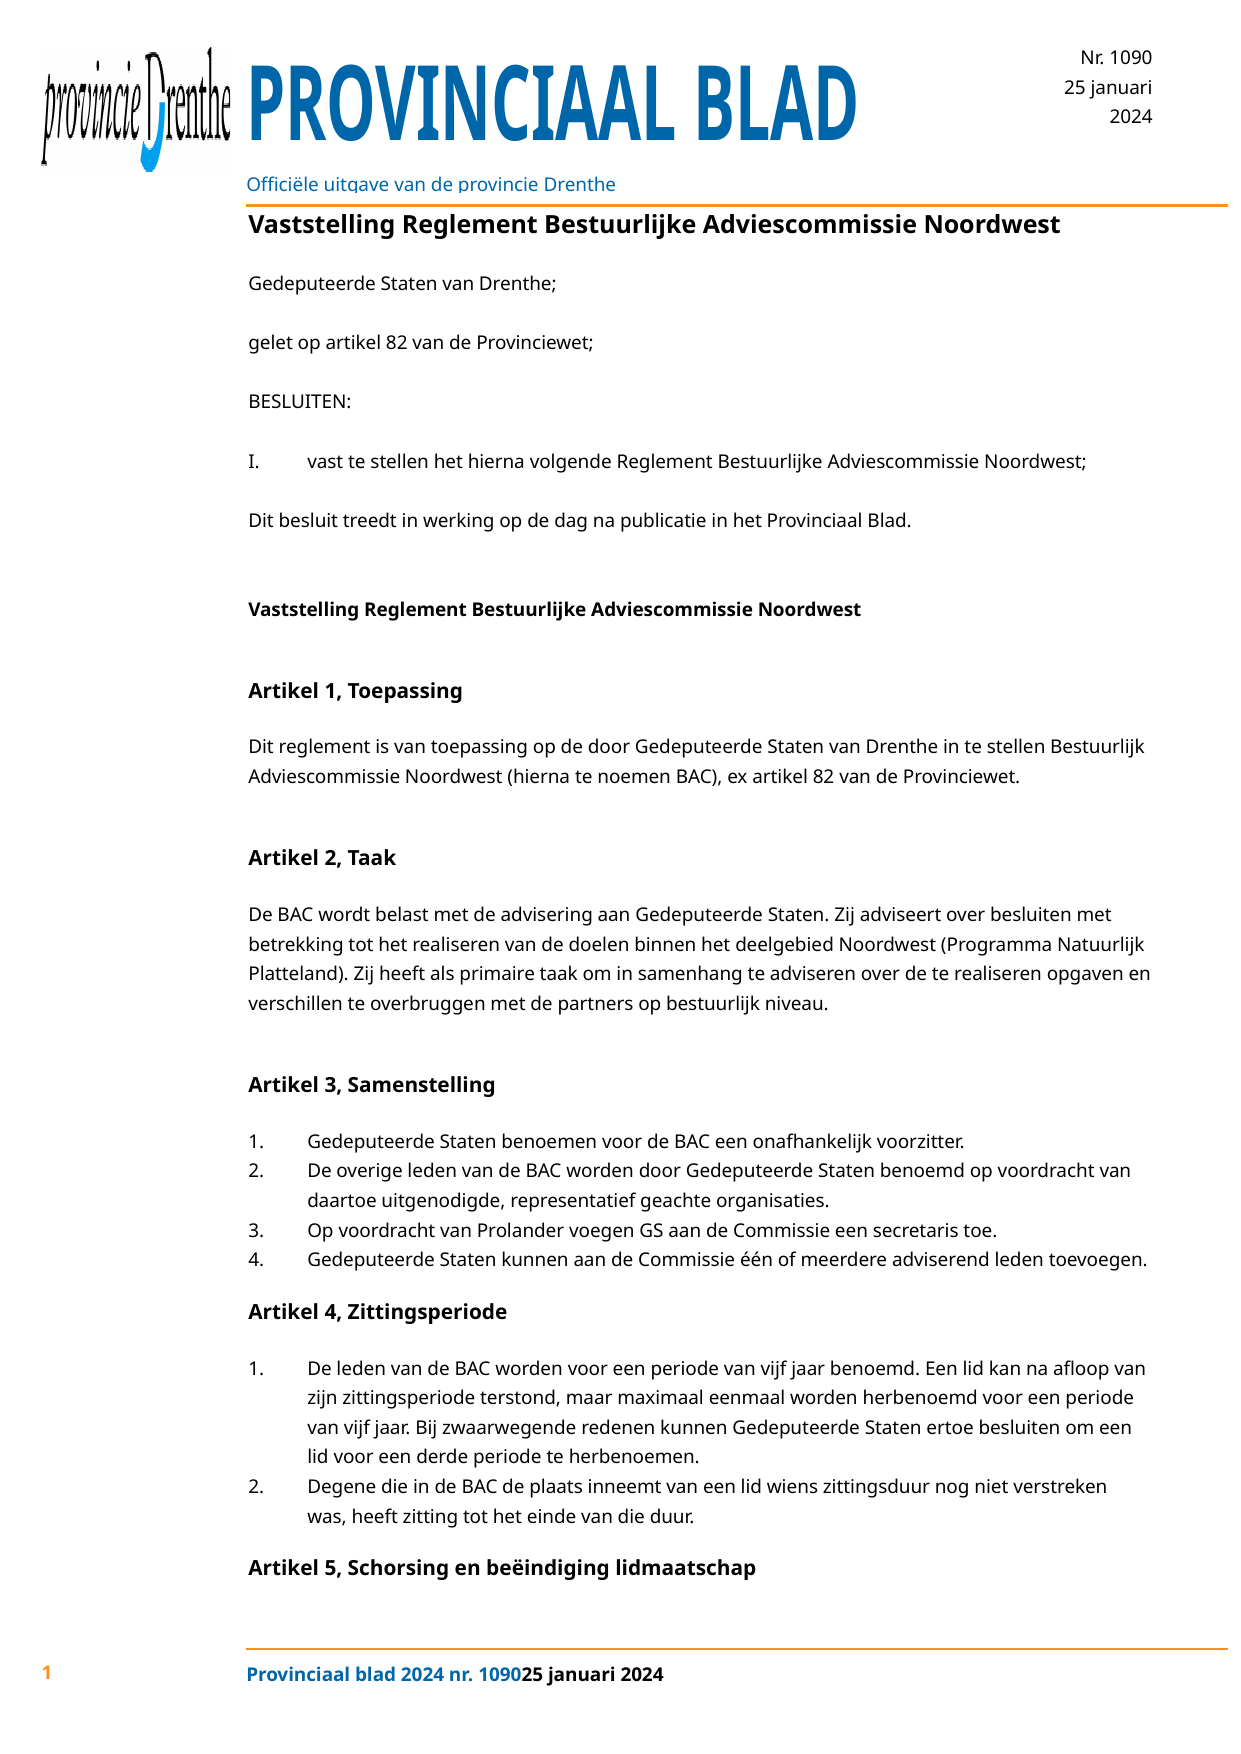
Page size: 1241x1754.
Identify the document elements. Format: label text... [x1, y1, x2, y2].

text Artikel 2, Taak [248, 843, 1152, 872]
text Artikel 5, Schorsing en beëindiging lidmaatschap [248, 1553, 1152, 1582]
list Degene die in de BAC de plaats inneemt van een lid wiens zittingsduur nog niet verstreken was, heeft zitting tot het einde van die duur. [248, 1473, 1152, 1528]
text De BAC wordt belast met de advisering aan Gedeputeerde Staten. Zij adviseert over besluiten met betrekking tot het realiseren van de doelen binnen het deelgebied Noordwest (Programma Natuurlijk Platteland). Zij heeft als primaire taak om in samenhang te adviseren over de te realiseren opgaven en verschillen te overbruggen met de partners op bestuurlijk niveau. [248, 901, 1152, 1016]
text Dit besluit treedt in werking op de dag na publicatie in het Provinciaal Blad. [248, 507, 1152, 533]
text Dit reglement is van toepassing op de door Gedeputeerde Staten van Drenthe in te stellen Bestuurlijk Adviescommissie Noordwest (hierna te noemen BAC), ex artikel 82 van de Provinciewet. [248, 734, 1152, 789]
text Artikel 3, Samenstelling [248, 1070, 1152, 1098]
text Artikel 4, Zittingsperiode [248, 1297, 1152, 1325]
list Op voordracht van Prolander voegen GS aan de Commissie een secretaris toe. [248, 1217, 1152, 1243]
list vast te stellen het hierna volgende Reglement Bestuurlijke Adviescommissie Noordwest; [248, 448, 1152, 473]
picture [41, 47, 231, 172]
list Gedeputeerde Staten benoemen voor de BAC een onafhankelijk voorzitter. [248, 1128, 1152, 1154]
list Gedeputeerde Staten kunnen aan de Commissie één of meerdere adviserend leden toevoegen. [248, 1246, 1152, 1272]
list De overige leden van de BAC worden door Gedeputeerde Staten benoemd op voordracht van daartoe uitgenodigde, representatief geachte organisaties. [248, 1158, 1152, 1213]
text Gedeputeerde Staten van Drenthe; [248, 270, 1152, 296]
text gelet op artikel 82 van de Provinciewet; [248, 329, 1152, 355]
text Artikel 1, Toepassing [248, 676, 1152, 704]
text Vaststelling Reglement Bestuurlijke Adviescommissie Noordwest [248, 596, 1152, 621]
list De leden van de BAC worden voor een periode van vijf jaar benoemd. Een lid kan na afloop van zijn zittingsperiode terstond, maar maximaal eenmaal worden herbenoemd voor een periode van vijf jaar. Bij zwaarwegende redenen kunnen Gedeputeerde Staten ertoe besluiten om een lid voor een derde periode te herbenoemen. [248, 1355, 1152, 1469]
text BESLUITEN: [248, 389, 1152, 414]
text Vaststelling Reglement Bestuurlijke Adviescommissie Noordwest [248, 207, 1152, 241]
